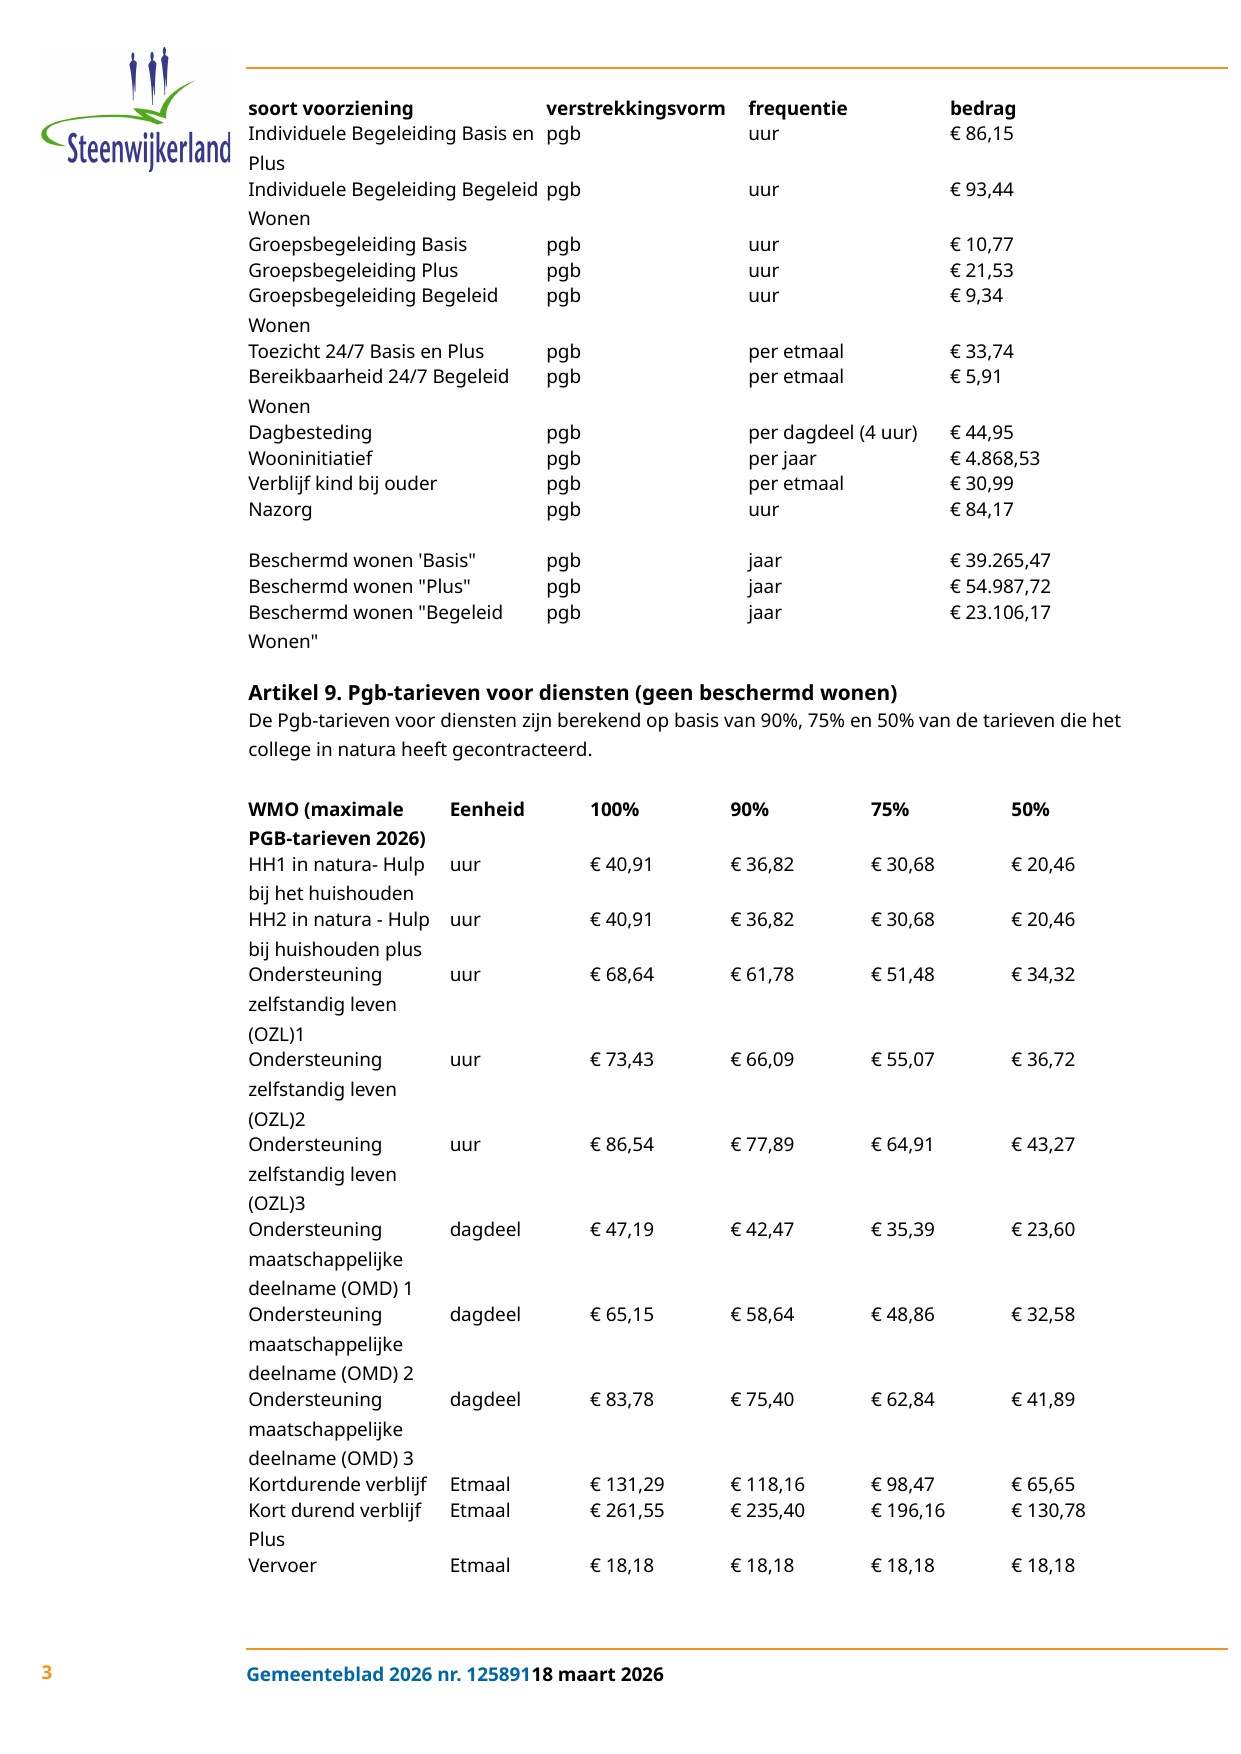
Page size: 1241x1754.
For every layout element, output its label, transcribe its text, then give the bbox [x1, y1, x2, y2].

table_cell € 35,39 [871, 1216, 1011, 1301]
table_cell € 54.987,72 [950, 573, 1152, 599]
table_cell HH2 in natura - Hulp bij huishouden plus [248, 906, 449, 962]
table_cell € 36,82 [730, 906, 871, 962]
table_cell pgb [546, 338, 748, 364]
table_cell Individuele Begeleiding Begeleid Wonen [248, 176, 546, 231]
table_cell pgb [546, 121, 748, 176]
table_cell € 32,58 [1011, 1301, 1152, 1386]
table_cell € 20,46 [1011, 851, 1152, 906]
table_cell jaar [748, 599, 950, 654]
table_cell € 36,72 [1011, 1047, 1152, 1131]
table_header verstrekkingsvorm [546, 95, 748, 121]
table_cell Individuele Begeleiding Basis en Plus [248, 121, 546, 176]
table_cell € 51,48 [871, 962, 1011, 1047]
table_cell € 73,43 [590, 1047, 730, 1131]
table_cell per dagdeel (4 uur) [748, 419, 950, 445]
table_cell € 75,40 [730, 1386, 871, 1471]
table_header 100% [590, 796, 730, 851]
table_cell € 21,53 [950, 257, 1152, 283]
table_cell pgb [546, 548, 748, 573]
table_cell uur [450, 906, 590, 962]
table_cell per jaar [748, 445, 950, 470]
table_cell uur [748, 496, 950, 522]
table_cell € 4.868,53 [950, 445, 1152, 470]
text Artikel 9. Pgb-tarieven voor diensten (geen beschermd wonen) [248, 678, 1152, 707]
table_cell € 235,40 [730, 1497, 871, 1552]
table_cell Groepsbegeleiding Basis [248, 231, 546, 257]
table_cell uur [748, 231, 950, 257]
table_cell Toezicht 24/7 Basis en Plus [248, 338, 546, 364]
table_cell € 48,86 [871, 1301, 1011, 1386]
table_cell Verblijf kind bij ouder [248, 470, 546, 496]
table_cell [950, 522, 1152, 548]
table_cell € 86,15 [950, 121, 1152, 176]
table_cell Beschermd wonen "Plus" [248, 573, 546, 599]
table_cell pgb [546, 445, 748, 470]
table_cell per etmaal [748, 470, 950, 496]
table_cell Etmaal [450, 1471, 590, 1497]
table_header 90% [730, 796, 871, 851]
table_cell € 62,84 [871, 1386, 1011, 1471]
table_cell Groepsbegeleiding Plus [248, 257, 546, 283]
table_cell uur [748, 121, 950, 176]
table_cell € 18,18 [871, 1552, 1011, 1578]
table_cell € 30,99 [950, 470, 1152, 496]
table_header bedrag [950, 95, 1152, 121]
table_cell Nazorg [248, 496, 546, 522]
table_header frequentie [748, 95, 950, 121]
table_header 50% [1011, 796, 1152, 851]
table_cell uur [450, 851, 590, 906]
table_cell € 30,68 [871, 851, 1011, 906]
table_cell Ondersteuning maatschappelijke deelname (OMD) 3 [248, 1386, 449, 1471]
table_cell uur [450, 1047, 590, 1131]
table_cell uur [748, 283, 950, 338]
table_cell € 36,82 [730, 851, 871, 906]
table_cell € 18,18 [590, 1552, 730, 1578]
table_cell € 30,68 [871, 906, 1011, 962]
table_cell € 10,77 [950, 231, 1152, 257]
table_cell HH1 in natura- Hulp bij het huishouden [248, 851, 449, 906]
table_cell € 131,29 [590, 1471, 730, 1497]
table_cell Ondersteuning zelfstandig leven (OZL)2 [248, 1047, 449, 1131]
table_cell € 20,46 [1011, 906, 1152, 962]
table_cell Dagbesteding [248, 419, 546, 445]
table_cell € 43,27 [1011, 1131, 1152, 1216]
table_cell dagdeel [450, 1301, 590, 1386]
table_cell pgb [546, 283, 748, 338]
table_cell € 23,60 [1011, 1216, 1152, 1301]
table_cell dagdeel [450, 1216, 590, 1301]
table_cell Beschermd wonen "Begeleid Wonen" [248, 599, 546, 654]
table_cell € 86,54 [590, 1131, 730, 1216]
table_cell jaar [748, 573, 950, 599]
table_cell Wooninitiatief [248, 445, 546, 470]
table_cell pgb [546, 599, 748, 654]
table_cell pgb [546, 573, 748, 599]
table_cell € 18,18 [1011, 1552, 1152, 1578]
table_header Eenheid [450, 796, 590, 851]
table_cell jaar [748, 548, 950, 573]
table_cell € 18,18 [730, 1552, 871, 1578]
table_cell € 61,78 [730, 962, 871, 1047]
table_cell per etmaal [748, 364, 950, 419]
table_cell dagdeel [450, 1386, 590, 1471]
table_cell € 64,91 [871, 1131, 1011, 1216]
table_cell € 39.265,47 [950, 548, 1152, 573]
table_cell uur [450, 1131, 590, 1216]
table_cell pgb [546, 419, 748, 445]
table_cell € 40,91 [590, 906, 730, 962]
table_cell pgb [546, 257, 748, 283]
table_cell [748, 522, 950, 548]
table_cell Ondersteuning zelfstandig leven (OZL)3 [248, 1131, 449, 1216]
table_cell € 93,44 [950, 176, 1152, 231]
table_cell € 42,47 [730, 1216, 871, 1301]
table_cell € 68,64 [590, 962, 730, 1047]
table_cell pgb [546, 176, 748, 231]
table_cell € 58,64 [730, 1301, 871, 1386]
table_cell € 130,78 [1011, 1497, 1152, 1552]
table_cell [546, 522, 748, 548]
table_cell € 40,91 [590, 851, 730, 906]
table_cell Etmaal [450, 1552, 590, 1578]
text De Pgb-tarieven voor diensten zijn berekend op basis van 90%, 75% en 50% van de tarieven die het college in natura heeft gecontracteerd. [248, 707, 1152, 762]
table_cell pgb [546, 231, 748, 257]
table_cell pgb [546, 470, 748, 496]
table_cell pgb [546, 496, 748, 522]
table_cell Groepsbegeleiding Begeleid Wonen [248, 283, 546, 338]
table_cell Ondersteuning maatschappelijke deelname (OMD) 2 [248, 1301, 449, 1386]
table_cell Vervoer [248, 1552, 449, 1578]
table_cell Beschermd wonen 'Basis" [248, 548, 546, 573]
table_cell € 9,34 [950, 283, 1152, 338]
table_cell € 66,09 [730, 1047, 871, 1131]
table_cell Bereikbaarheid 24/7 Begeleid Wonen [248, 364, 546, 419]
table_header WMO (maximale PGB-tarieven 2026) [248, 796, 449, 851]
table_cell € 196,16 [871, 1497, 1011, 1552]
table_cell pgb [546, 364, 748, 419]
table_cell € 44,95 [950, 419, 1152, 445]
table_cell € 84,17 [950, 496, 1152, 522]
table_cell uur [450, 962, 590, 1047]
table_cell Etmaal [450, 1497, 590, 1552]
table_cell € 33,74 [950, 338, 1152, 364]
table_cell € 5,91 [950, 364, 1152, 419]
table_cell € 47,19 [590, 1216, 730, 1301]
table_cell € 118,16 [730, 1471, 871, 1497]
table_cell Kortdurende verblijf [248, 1471, 449, 1497]
table_cell Ondersteuning maatschappelijke deelname (OMD) 1 [248, 1216, 449, 1301]
table_cell € 65,65 [1011, 1471, 1152, 1497]
picture [41, 47, 231, 172]
table_cell uur [748, 176, 950, 231]
table_cell € 77,89 [730, 1131, 871, 1216]
table_cell Ondersteuning zelfstandig leven (OZL)1 [248, 962, 449, 1047]
table_cell € 261,55 [590, 1497, 730, 1552]
table_cell € 55,07 [871, 1047, 1011, 1131]
table_header 75% [871, 796, 1011, 851]
table_cell Kort durend verblijf Plus [248, 1497, 449, 1552]
table_cell € 65,15 [590, 1301, 730, 1386]
table_cell € 83,78 [590, 1386, 730, 1471]
table_cell € 23.106,17 [950, 599, 1152, 654]
table_cell [248, 522, 546, 548]
table_cell per etmaal [748, 338, 950, 364]
table_cell € 41,89 [1011, 1386, 1152, 1471]
table_cell € 98,47 [871, 1471, 1011, 1497]
table_header soort voorziening [248, 95, 546, 121]
table_cell uur [748, 257, 950, 283]
table_cell € 34,32 [1011, 962, 1152, 1047]
